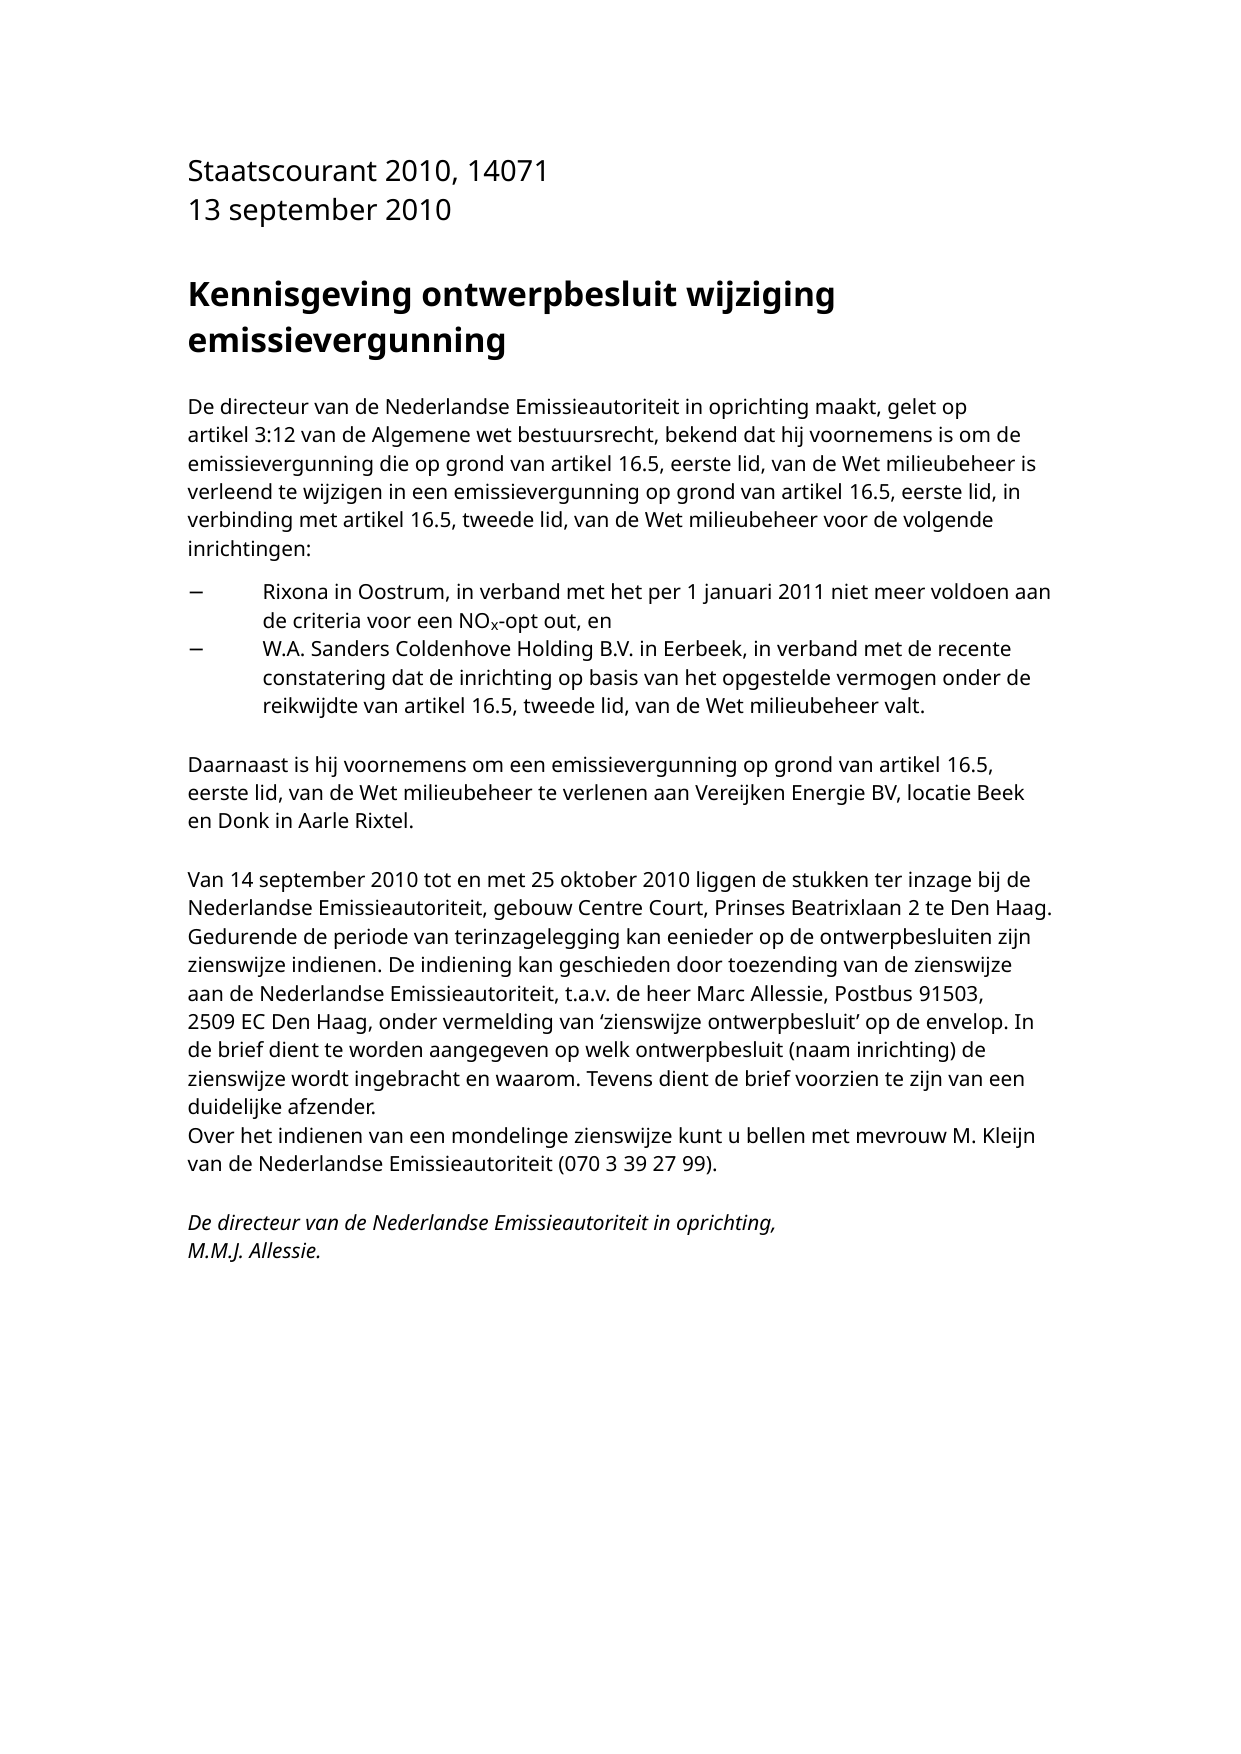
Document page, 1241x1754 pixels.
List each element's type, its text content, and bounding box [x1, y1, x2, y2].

text 13 september 2010 [187, 190, 1053, 229]
text M.M.J. Allessie. [187, 1236, 1053, 1265]
text De directeur van de Nederlandse Emissieautoriteit in oprichting, [187, 1208, 1053, 1236]
list W.A. Sanders Coldenhove Holding B.V. in Eerbeek, in verband met de recente constatering dat de inrichting op basis van het opgestelde vermogen onder de reikwijdte van artikel 16.5, tweede lid, van de Wet milieubeheer valt. [187, 634, 1053, 720]
subtitle Kennisgeving ontwerpbesluit wijziging emissievergunning [187, 271, 1053, 362]
list Rixona in Oostrum, in verband met het per 1 januari 2011 niet meer voldoen aan de criteria voor een NOx-opt out, en [187, 577, 1053, 634]
text Van 14 september 2010 tot en met 25 oktober 2010 liggen de stukken ter inzage bij de Nederlandse Emissieautoriteit, gebouw Centre Court, Prinses Beatrixlaan 2 te Den Haag. Gedurende de periode van terinzagelegging kan eenieder op de ontwerpbesluiten zijn zienswijze indienen. De indiening kan geschieden door toezending van de zienswijze aan de Nederlandse Emissieautoriteit, t.a.v. de heer Marc Allessie, Postbus 91503, 2509 EC Den Haag, onder vermelding van ‘zienswijze ontwerpbesluit’ op de envelop. In de brief dient te worden aangegeven op welk ontwerpbesluit (naam inrichting) de zienswijze wordt ingebracht en waarom. Tevens dient de brief voorzien te zijn van een duidelijke afzender. [187, 865, 1053, 1121]
text Staatscourant 2010, 14071 [187, 150, 1053, 190]
text De directeur van de Nederlandse Emissieautoriteit in oprichting maakt, gelet op artikel 3:12 van de Algemene wet bestuursrecht, bekend dat hij voornemens is om de emissievergunning die op grond van artikel 16.5, eerste lid, van de Wet milieubeheer is verleend te wijzigen in een emissievergunning op grond van artikel 16.5, eerste lid, in verbinding met artikel 16.5, tweede lid, van de Wet milieubeheer voor de volgende inrichtingen: [187, 392, 1053, 562]
text Over het indienen van een mondelinge zienswijze kunt u bellen met mevrouw M. Kleijn van de Nederlandse Emissieautoriteit (070 3 39 27 99). [187, 1121, 1053, 1178]
text Daarnaast is hij voornemens om een emissievergunning op grond van artikel 16.5, eerste lid, van de Wet milieubeheer te verlenen aan Vereijken Energie BV, locatie Beek en Donk in Aarle Rixtel. [187, 750, 1053, 835]
